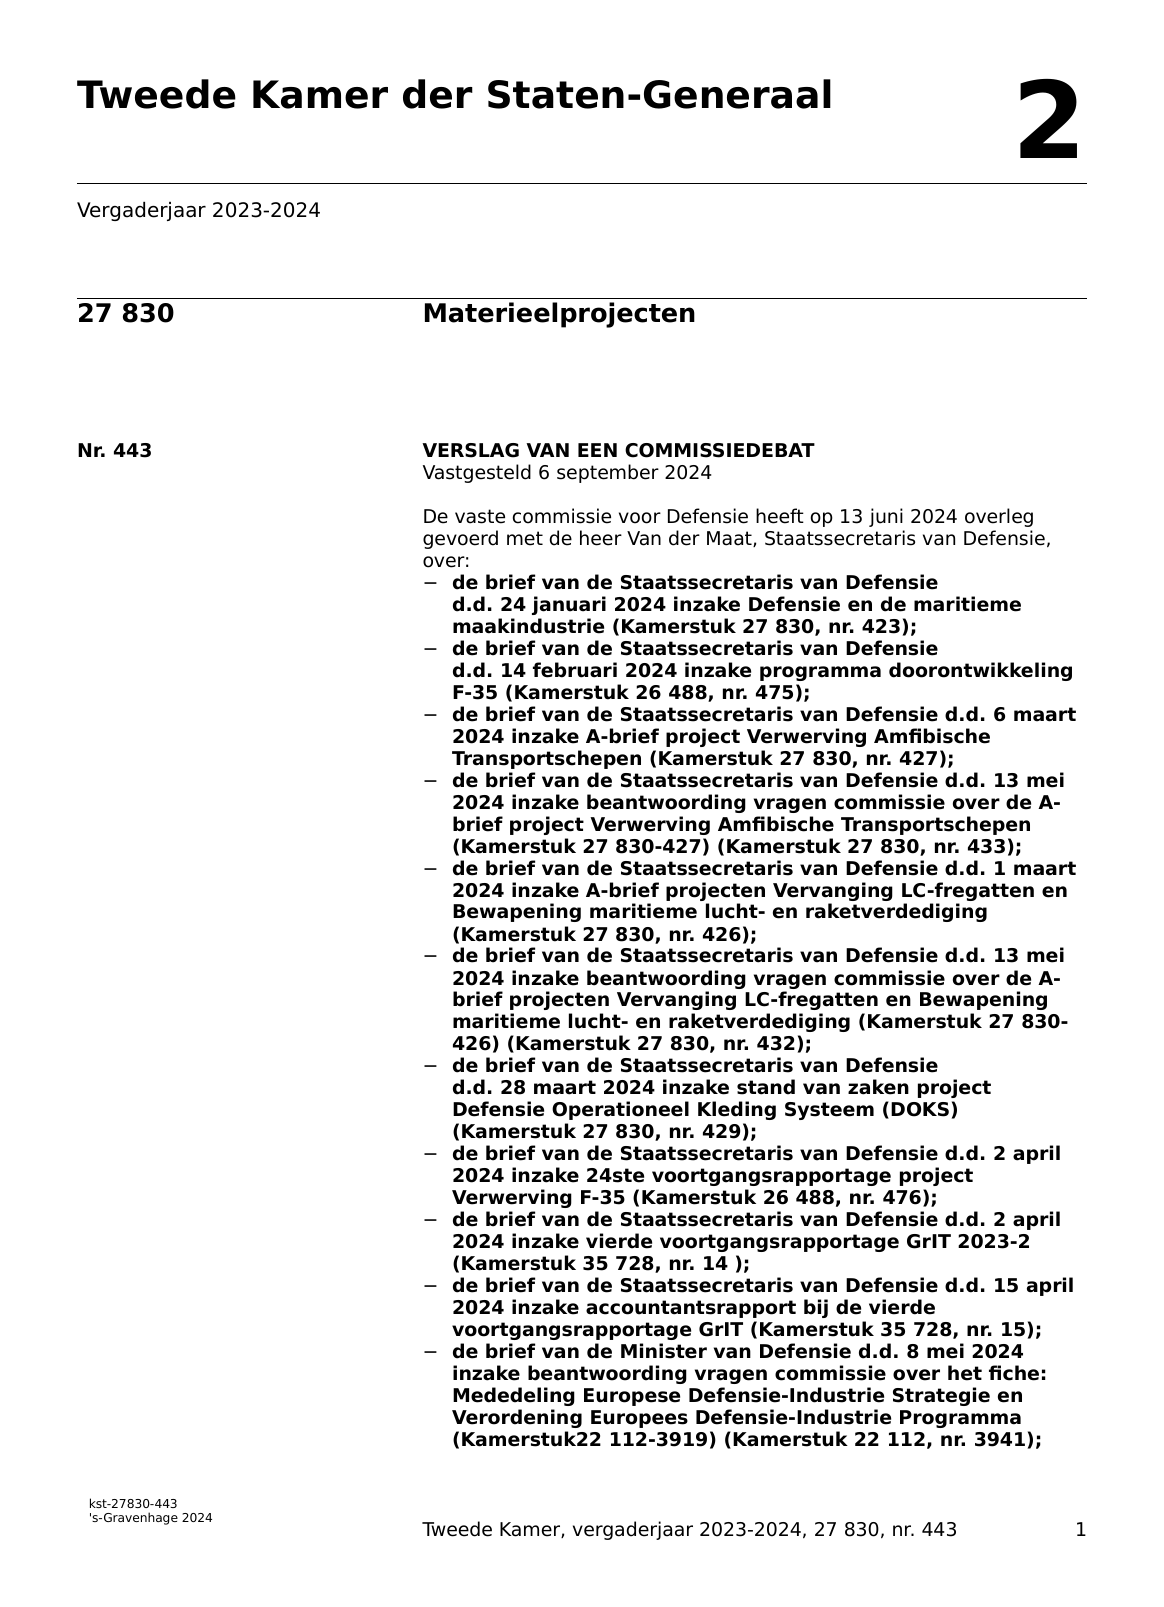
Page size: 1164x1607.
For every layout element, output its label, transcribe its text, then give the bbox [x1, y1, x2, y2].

table_header 2 [886, 59, 1087, 183]
text − de brief van de Staatssecretaris van Defensie d.d. 13 mei 2024 inzake beantwoording vragen commissie over de A-brief projecten Vervanging LC-fregatten en Bewapening maritieme lucht- en raketverdediging (Kamerstuk 27 830-426) (Kamerstuk 27 830, nr. 432); [422, 945, 1087, 1055]
table_cell Vergaderjaar 2023-2024 [77, 184, 1087, 298]
text 's-Gravenhage 2024 [88, 1511, 323, 1525]
text − de brief van de Staatssecretaris van Defensie d.d. 28 maart 2024 inzake stand van zaken project Defensie Operationeel Kleding Systeem (DOKS) (Kamerstuk 27 830, nr. 429); [422, 1055, 1087, 1143]
text − de brief van de Staatssecretaris van Defensie d.d. 14 februari 2024 inzake programma doorontwikkeling F-35 (Kamerstuk 26 488, nr. 475); [422, 638, 1087, 704]
text − de brief van de Staatssecretaris van Defensie d.d. 2 april 2024 inzake vierde voortgangsrapportage GrIT 2023-2 (Kamerstuk 35 728, nr. 14 ); [422, 1209, 1087, 1275]
subtitle 27 830 Materieelprojecten [77, 299, 1087, 329]
text De vaste commissie voor Defensie heeft op 13 juni 2024 overleg gevoerd met de heer Van der Maat, Staatssecretaris van Defensie, over: [422, 506, 1087, 572]
text − de brief van de Staatssecretaris van Defensie d.d. 6 maart 2024 inzake A-brief project Verwerving Amfibische Transportschepen (Kamerstuk 27 830, nr. 427); [422, 704, 1087, 769]
text kst-27830-443 [88, 1497, 323, 1511]
text − de brief van de Staatssecretaris van Defensie d.d. 15 april 2024 inzake accountantsrapport bij de vierde voortgangsrapportage GrIT (Kamerstuk 35 728, nr. 15); [422, 1275, 1087, 1341]
text − de brief van de Staatssecretaris van Defensie d.d. 13 mei 2024 inzake beantwoording vragen commissie over de A-brief project Verwerving Amfibische Transportschepen (Kamerstuk 27 830-427) (Kamerstuk 27 830, nr. 433); [422, 769, 1087, 857]
text − de brief van de Staatssecretaris van Defensie d.d. 24 januari 2024 inzake Defensie en de maritieme maakindustrie (Kamerstuk 27 830, nr. 423); [422, 572, 1087, 638]
text − de brief van de Staatssecretaris van Defensie d.d. 2 april 2024 inzake 24ste voortgangsrapportage project Verwerving F-35 (Kamerstuk 26 488, nr. 476); [422, 1143, 1087, 1209]
text − de brief van de Minister van Defensie d.d. 8 mei 2024 inzake beantwoording vragen commissie over het fiche: Mededeling Europese Defensie-Industrie Strategie en Verordening Europees Defensie-Industrie Programma (Kamerstuk22 112-3919) (Kamerstuk 22 112, nr. 3941); [422, 1341, 1087, 1451]
text − de brief van de Staatssecretaris van Defensie d.d. 1 maart 2024 inzake A-brief projecten Vervanging LC-fregatten en Bewapening maritieme lucht- en raketverdediging (Kamerstuk 27 830, nr. 426); [422, 857, 1087, 945]
subtitle Nr. 443 VERSLAG VAN EEN COMMISSIEDEBAT [77, 440, 1087, 462]
table_header Tweede Kamer der Staten-Generaal [77, 59, 886, 183]
text Vastgesteld 6 september 2024 [422, 462, 1087, 484]
